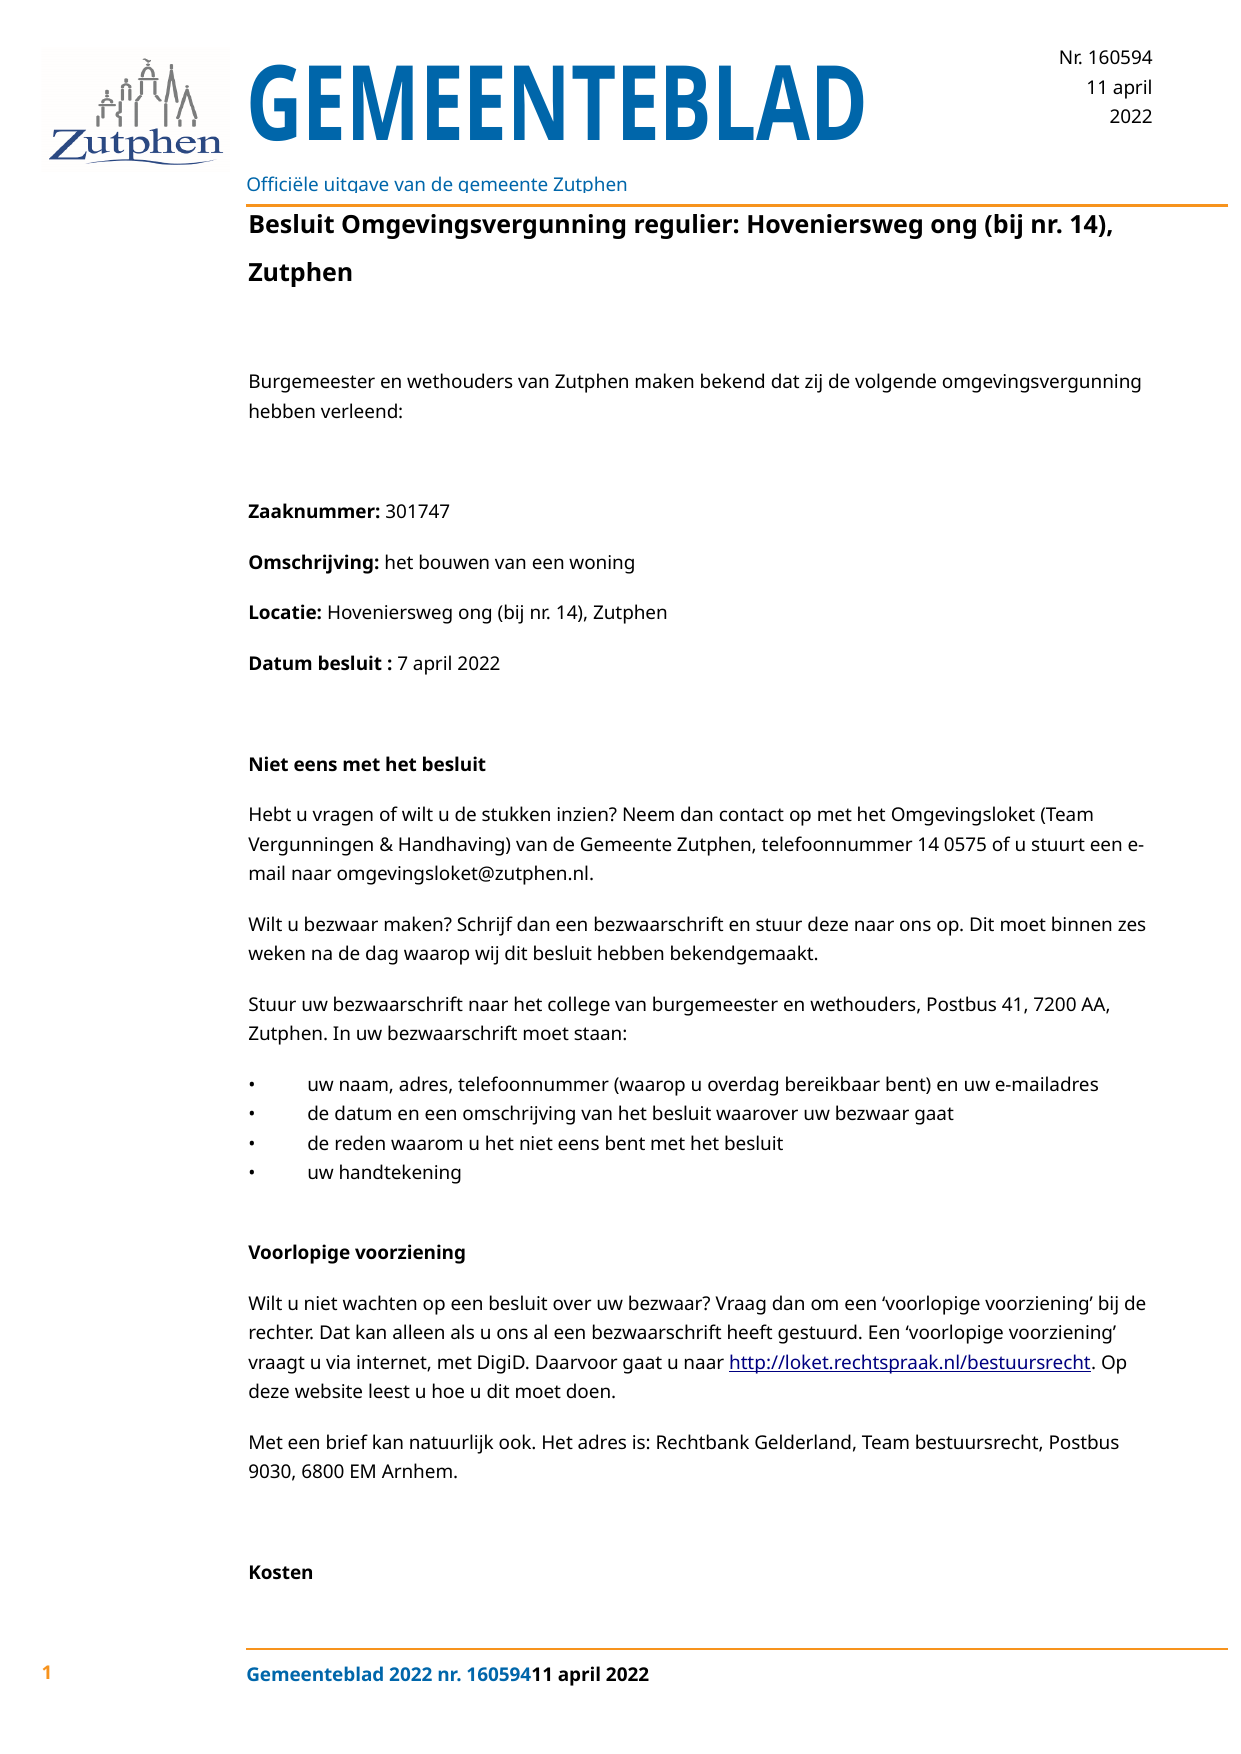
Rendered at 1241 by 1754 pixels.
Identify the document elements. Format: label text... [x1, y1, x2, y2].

text Besluit Omgevingsvergunning regulier: Hoveniersweg ong (bij nr. 14), Zutphen [248, 207, 1152, 288]
list de datum en een omschrijving van het besluit waarover uw bezwaar gaat [248, 1100, 1152, 1126]
text Kosten [248, 1559, 1152, 1585]
text Locatie: Hoveniersweg ong (bij nr. 14), Zutphen [248, 599, 1152, 625]
list uw handtekening [248, 1159, 1152, 1185]
text Voorlopige voorziening [248, 1239, 1152, 1265]
text Wilt u niet wachten op een besluit over uw bezwaar? Vraag dan om een ‘voorlopige voorziening’ bij de rechter. Dat kan alleen als u ons al een bezwaarschrift heeft gestuurd. Een ‘voorlopige voorziening’ vraagt u via internet, met DigiD. Daarvoor gaat u naar http://loket.rechtspraak.nl/bestuursrecht. Op deze website leest u hoe u dit moet doen. [248, 1290, 1152, 1404]
text Omschrijving: het bouwen van een woning [248, 549, 1152, 575]
picture [41, 47, 231, 172]
text Met een brief kan natuurlijk ook. Het adres is: Rechtbank Gelderland, Team bestuursrecht, Postbus 9030, 6800 EM Arnhem. [248, 1429, 1152, 1484]
text Datum besluit : 7 april 2022 [248, 650, 1152, 676]
text Hebt u vragen of wilt u de stukken inzien? Neem dan contact op met het Omgevingsloket (Team Vergunningen & Handhaving) van de Gemeente Zutphen, telefoonnummer 14 0575 of u stuurt een e-mail naar omgevingsloket@zutphen.nl. [248, 801, 1152, 886]
text Niet eens met het besluit [248, 751, 1152, 777]
list de reden waarom u het niet eens bent met het besluit [248, 1130, 1152, 1156]
text Zaaknummer: 301747 [248, 499, 1152, 524]
text Burgemeester en wethouders van Zutphen maken bekend dat zij de volgende omgevingsvergunning hebben verleend: [248, 368, 1152, 424]
list uw naam, adres, telefoonnummer (waarop u overdag bereikbaar bent) en uw e-mailadres [248, 1071, 1152, 1097]
text Stuur uw bezwaarschrift naar het college van burgemeester en wethouders, Postbus 41, 7200 AA, Zutphen. In uw bezwaarschrift moet staan: [248, 991, 1152, 1046]
text Wilt u bezwaar maken? Schrijf dan een bezwaarschrift en stuur deze naar ons op. Dit moet binnen zes weken na de dag waarop wij dit besluit hebben bekendgemaakt. [248, 911, 1152, 966]
